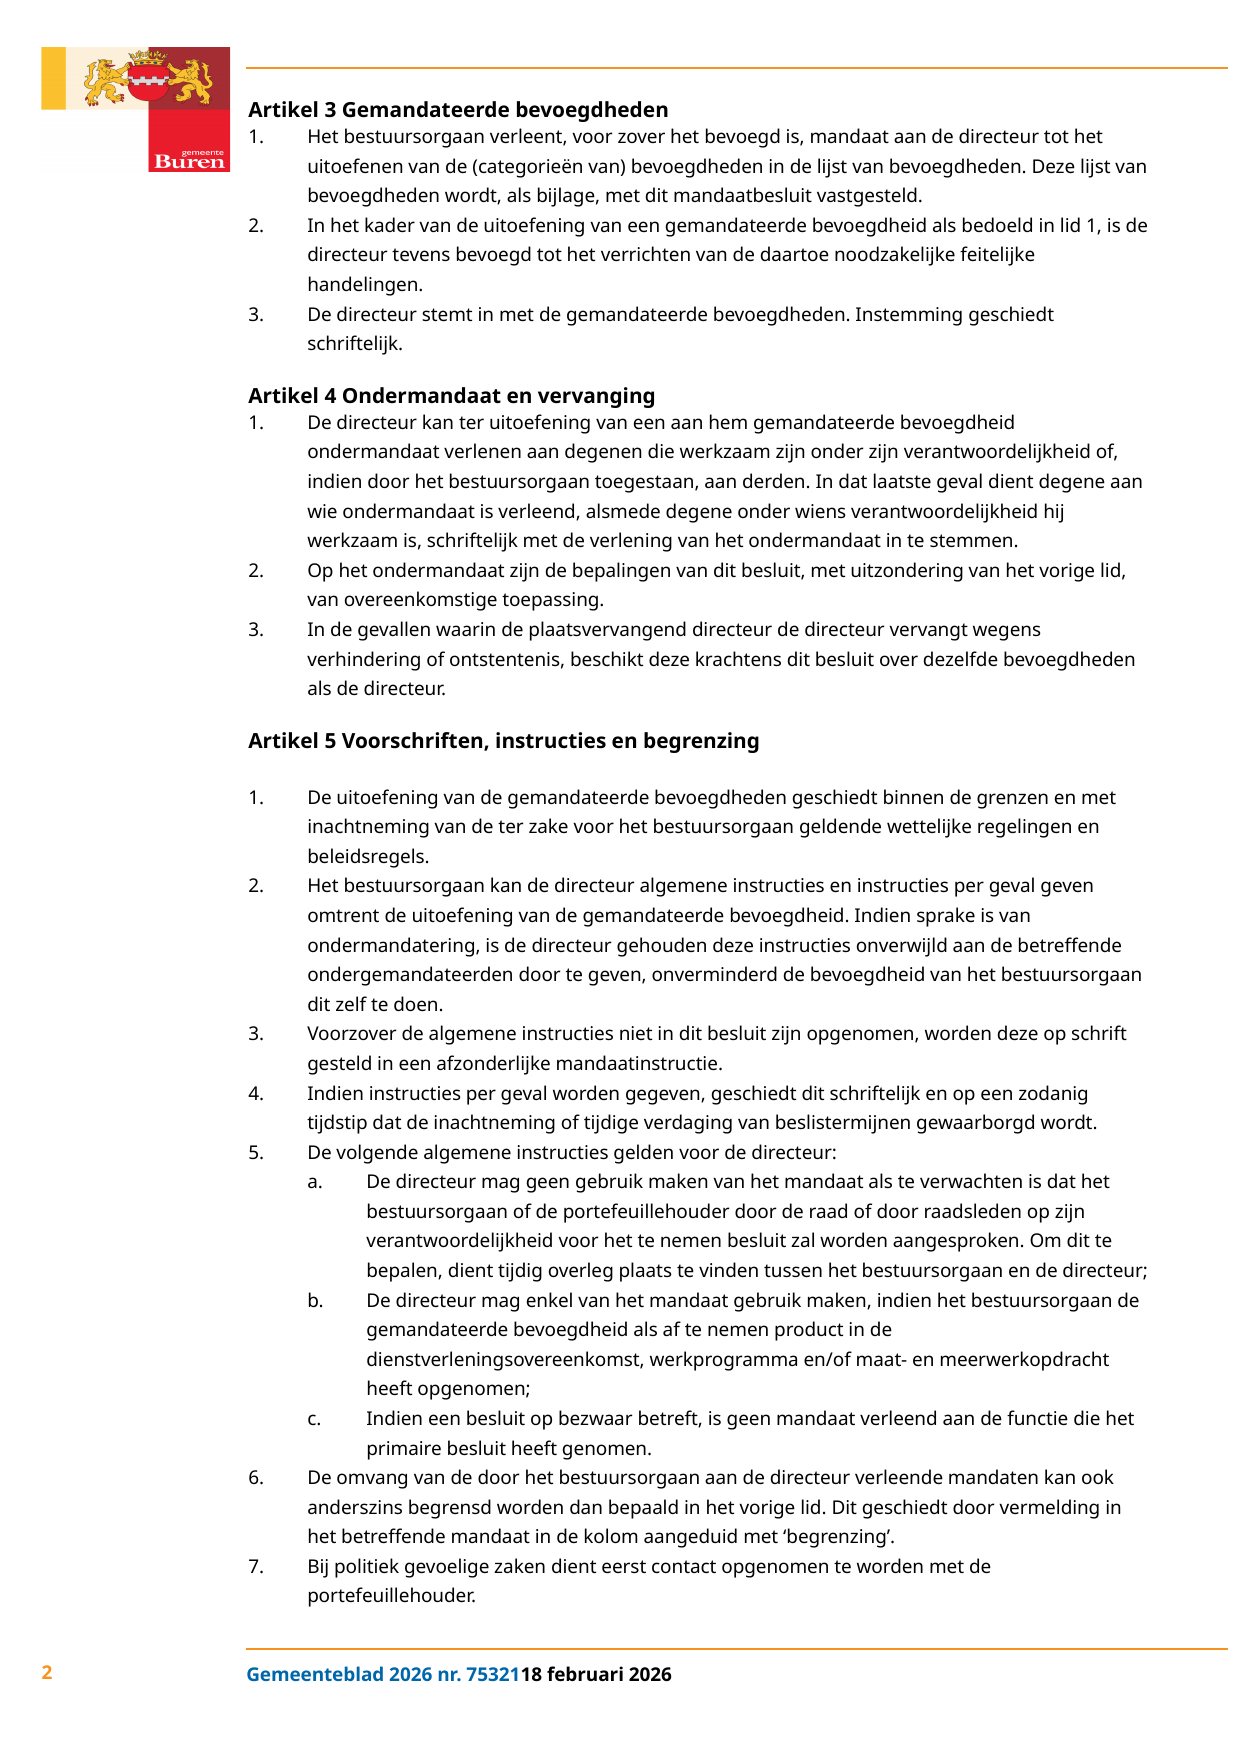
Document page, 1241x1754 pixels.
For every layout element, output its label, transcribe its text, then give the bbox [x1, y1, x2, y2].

list De omvang van de door het bestuursorgaan aan de directeur verleende mandaten kan ook anderszins begrensd worden dan bepaald in het vorige lid. Dit geschiedt door vermelding in het betreffende mandaat in de kolom aangeduid met ‘begrenzing’. [248, 1464, 1152, 1549]
list De uitoefening van de gemandateerde bevoegdheden geschiedt binnen de grenzen en met inachtneming van de ter zake voor het bestuursorgaan geldende wettelijke regelingen en beleidsregels. [248, 784, 1152, 869]
list In het kader van de uitoefening van een gemandateerde bevoegdheid als bedoeld in lid 1, is de directeur tevens bevoegd tot het verrichten van de daartoe noodzakelijke feitelijke handelingen. [248, 212, 1152, 297]
list Indien een besluit op bezwaar betreft, is geen mandaat verleend aan de functie die het primaire besluit heeft genomen. [307, 1405, 1152, 1460]
list De directeur mag enkel van het mandaat gebruik maken, indien het bestuursorgaan de gemandateerde bevoegdheid als af te nemen product in de dienstverleningsovereenkomst, werkprogramma en/of maat- en meerwerkopdracht heeft opgenomen; [307, 1287, 1152, 1401]
list De directeur mag geen gebruik maken van het mandaat als te verwachten is dat het bestuursorgaan of de portefeuillehouder door de raad of door raadsleden op zijn verantwoordelijkheid voor het te nemen besluit zal worden aangesproken. Om dit te bepalen, dient tijdig overleg plaats te vinden tussen het bestuursorgaan en de directeur; [307, 1168, 1152, 1283]
text Artikel 5 Voorschriften, instructies en begrenzing [248, 726, 1152, 754]
text Artikel 4 Ondermandaat en vervanging [248, 381, 1152, 409]
list De directeur kan ter uitoefening van een aan hem gemandateerde bevoegdheid ondermandaat verlenen aan degenen die werkzaam zijn onder zijn verantwoordelijkheid of, indien door het bestuursorgaan toegestaan, aan derden. In dat laatste geval dient degene aan wie ondermandaat is verleend, alsmede degene onder wiens verantwoordelijkheid hij werkzaam is, schriftelijk met de verlening van het ondermandaat in te stemmen. [248, 409, 1152, 553]
list De directeur stemt in met de gemandateerde bevoegdheden. Instemming geschiedt schriftelijk. [248, 301, 1152, 356]
list Indien instructies per geval worden gegeven, geschiedt dit schriftelijk en op een zodanig tijdstip dat de inachtneming of tijdige verdaging van beslistermijnen gewaarborgd wordt. [248, 1080, 1152, 1135]
picture [41, 47, 231, 172]
list Bij politiek gevoelige zaken dient eerst contact opgenomen te worden met de portefeuillehouder. [248, 1553, 1152, 1608]
list Het bestuursorgaan verleent, voor zover het bevoegd is, mandaat aan de directeur tot het uitoefenen van de (categorieën van) bevoegdheden in de lijst van bevoegdheden. Deze lijst van bevoegdheden wordt, als bijlage, met dit mandaatbesluit vastgesteld. [248, 123, 1152, 208]
list De volgende algemene instructies gelden voor de directeur: [248, 1139, 1152, 1164]
list Het bestuursorgaan kan de directeur algemene instructies en instructies per geval geven omtrent de uitoefening van de gemandateerde bevoegdheid. Indien sprake is van ondermandatering, is de directeur gehouden deze instructies onverwijld aan de betreffende ondergemandateerden door te geven, onverminderd de bevoegdheid van het bestuursorgaan dit zelf te doen. [248, 873, 1152, 1017]
list In de gevallen waarin de plaatsvervangend directeur de directeur vervangt wegens verhindering of ontstentenis, beschikt deze krachtens dit besluit over dezelfde bevoegdheden als de directeur. [248, 616, 1152, 701]
list Op het ondermandaat zijn de bepalingen van dit besluit, met uitzondering van het vorige lid, van overeenkomstige toepassing. [248, 557, 1152, 612]
text Artikel 3 Gemandateerde bevoegdheden [248, 95, 1152, 123]
list Voorzover de algemene instructies niet in dit besluit zijn opgenomen, worden deze op schrift gesteld in een afzonderlijke mandaatinstructie. [248, 1021, 1152, 1076]
